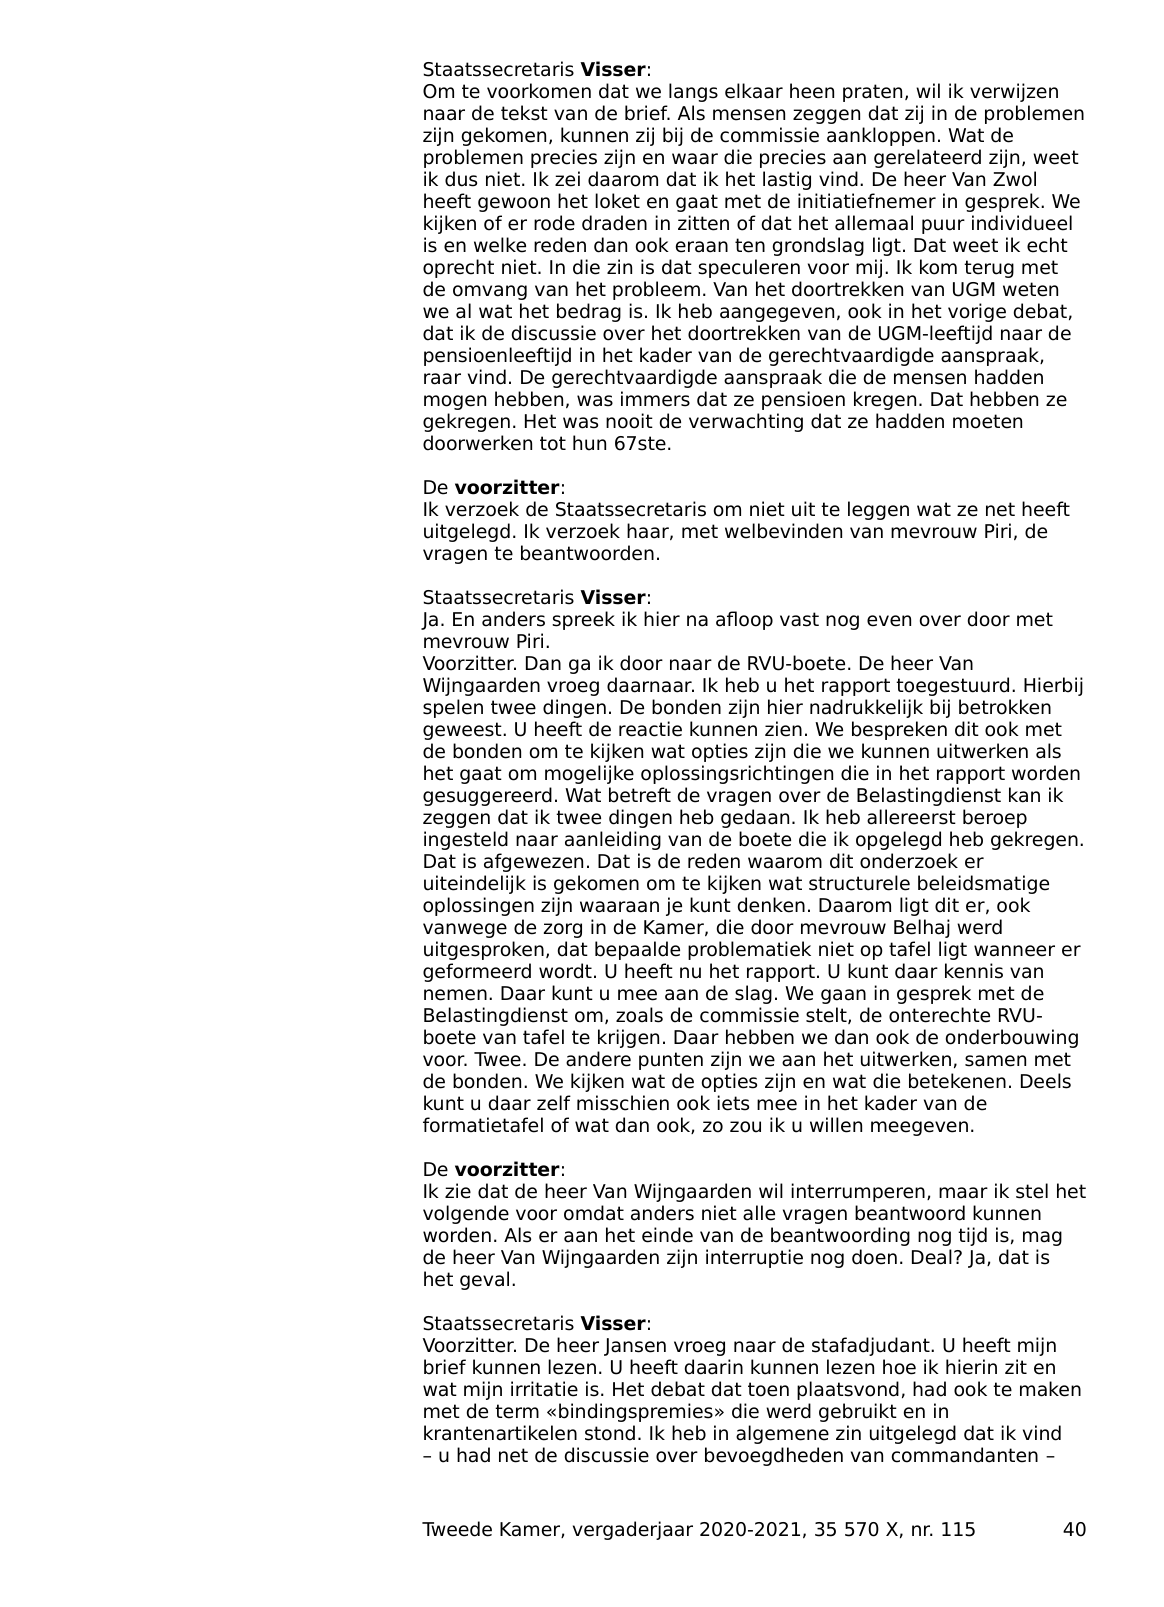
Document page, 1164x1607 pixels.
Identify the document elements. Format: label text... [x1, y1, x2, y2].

text Ik verzoek de Staatssecretaris om niet uit te leggen wat ze net heeft uitgelegd. Ik verzoek haar, met welbevinden van mevrouw Piri, de vragen te beantwoorden. [422, 499, 1087, 565]
text De voorzitter: [422, 1159, 1087, 1181]
text Voorzitter. Dan ga ik door naar de RVU-boete. De heer Van Wijngaarden vroeg daarnaar. Ik heb u het rapport toegestuurd. Hierbij spelen twee dingen. De bonden zijn hier nadrukkelijk bij betrokken geweest. U heeft de reactie kunnen zien. We bespreken dit ook met de bonden om te kijken wat opties zijn die we kunnen uitwerken als het gaat om mogelijke oplossingsrichtingen die in het rapport worden gesuggereerd. Wat betreft de vragen over de Belastingdienst kan ik zeggen dat ik twee dingen heb gedaan. Ik heb allereerst beroep ingesteld naar aanleiding van de boete die ik opgelegd heb gekregen. Dat is afgewezen. Dat is de reden waarom dit onderzoek er uiteindelijk is gekomen om te kijken wat structurele beleidsmatige oplossingen zijn waaraan je kunt denken. Daarom ligt dit er, ook vanwege de zorg in de Kamer, die door mevrouw Belhaj werd uitgesproken, dat bepaalde problematiek niet op tafel ligt wanneer er geformeerd wordt. U heeft nu het rapport. U kunt daar kennis van nemen. Daar kunt u mee aan de slag. We gaan in gesprek met de Belastingdienst om, zoals de commissie stelt, de onterechte RVU-boete van tafel te krijgen. Daar hebben we dan ook de onderbouwing voor. Twee. De andere punten zijn we aan het uitwerken, samen met de bonden. We kijken wat de opties zijn en wat die betekenen. Deels kunt u daar zelf misschien ook iets mee in het kader van de formatietafel of wat dan ook, zo zou ik u willen meegeven. [422, 653, 1087, 1136]
text Staatssecretaris Visser: [422, 1313, 1087, 1335]
text Staatssecretaris Visser: [422, 59, 1087, 81]
text Voorzitter. De heer Jansen vroeg naar de stafadjudant. U heeft mijn brief kunnen lezen. U heeft daarin kunnen lezen hoe ik hierin zit en wat mijn irritatie is. Het debat dat toen plaatsvond, had ook te maken met de term «bindingspremies» die werd gebruikt en in krantenartikelen stond. Ik heb in algemene zin uitgelegd dat ik vind – u had net de discussie over bevoegdheden van commandanten – [422, 1335, 1087, 1467]
text Ja. En anders spreek ik hier na afloop vast nog even over door met mevrouw Piri. [422, 609, 1087, 653]
text Staatssecretaris Visser: [422, 587, 1087, 609]
text De voorzitter: [422, 477, 1087, 499]
text Ik zie dat de heer Van Wijngaarden wil interrumperen, maar ik stel het volgende voor omdat anders niet alle vragen beantwoord kunnen worden. Als er aan het einde van de beantwoording nog tijd is, mag de heer Van Wijngaarden zijn interruptie nog doen. Deal? Ja, dat is het geval. [422, 1181, 1087, 1291]
text Om te voorkomen dat we langs elkaar heen praten, wil ik verwijzen naar de tekst van de brief. Als mensen zeggen dat zij in de problemen zijn gekomen, kunnen zij bij de commissie aankloppen. Wat de problemen precies zijn en waar die precies aan gerelateerd zijn, weet ik dus niet. Ik zei daarom dat ik het lastig vind. De heer Van Zwol heeft gewoon het loket en gaat met de initiatiefnemer in gesprek. We kijken of er rode draden in zitten of dat het allemaal puur individueel is en welke reden dan ook eraan ten grondslag ligt. Dat weet ik echt oprecht niet. In die zin is dat speculeren voor mij. Ik kom terug met de omvang van het probleem. Van het doortrekken van UGM weten we al wat het bedrag is. Ik heb aangegeven, ook in het vorige debat, dat ik de discussie over het doortrekken van de UGM-leeftijd naar de pensioenleeftijd in het kader van de gerechtvaardigde aanspraak, raar vind. De gerechtvaardigde aanspraak die de mensen hadden mogen hebben, was immers dat ze pensioen kregen. Dat hebben ze gekregen. Het was nooit de verwachting dat ze hadden moeten doorwerken tot hun 67ste. [422, 81, 1087, 455]
